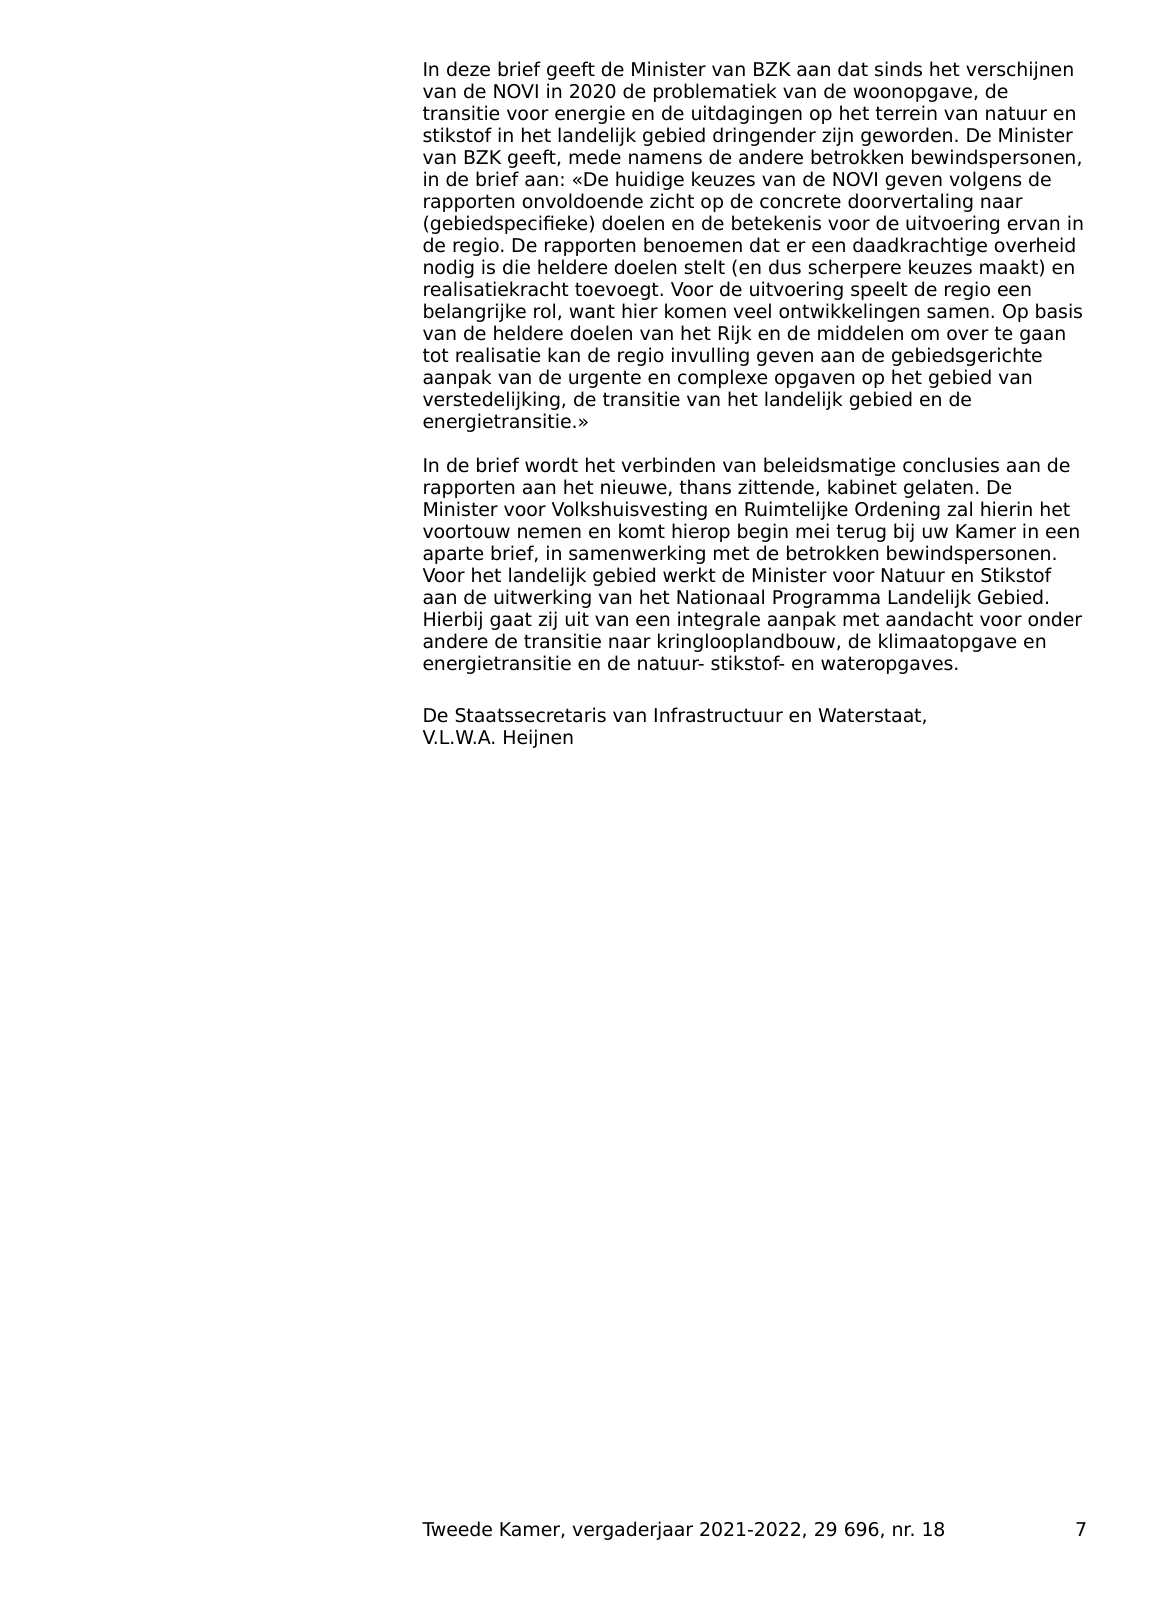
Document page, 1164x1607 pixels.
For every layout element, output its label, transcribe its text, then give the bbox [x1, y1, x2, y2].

text In de brief wordt het verbinden van beleidsmatige conclusies aan de rapporten aan het nieuwe, thans zittende, kabinet gelaten. De Minister voor Volkshuisvesting en Ruimtelijke Ordening zal hierin het voortouw nemen en komt hierop begin mei terug bij uw Kamer in een aparte brief, in samenwerking met de betrokken bewindspersonen. Voor het landelijk gebied werkt de Minister voor Natuur en Stikstof aan de uitwerking van het Nationaal Programma Landelijk Gebied. Hierbij gaat zij uit van een integrale aanpak met aandacht voor onder andere de transitie naar kringlooplandbouw, de klimaatopgave en energietransitie en de natuur- stikstof- en wateropgaves. [422, 455, 1087, 675]
text In deze brief geeft de Minister van BZK aan dat sinds het verschijnen van de NOVI in 2020 de problematiek van de woonopgave, de transitie voor energie en de uitdagingen op het terrein van natuur en stikstof in het landelijk gebied dringender zijn geworden. De Minister van BZK geeft, mede namens de andere betrokken bewindspersonen, in de brief aan: «De huidige keuzes van de NOVI geven volgens de rapporten onvoldoende zicht op de concrete doorvertaling naar (gebiedspecifieke) doelen en de betekenis voor de uitvoering ervan in de regio. De rapporten benoemen dat er een daadkrachtige overheid nodig is die heldere doelen stelt (en dus scherpere keuzes maakt) en realisatiekracht toevoegt. Voor de uitvoering speelt de regio een belangrijke rol, want hier komen veel ontwikkelingen samen. Op basis van de heldere doelen van het Rijk en de middelen om over te gaan tot realisatie kan de regio invulling geven aan de gebiedsgerichte aanpak van de urgente en complexe opgaven op het gebied van verstedelijking, de transitie van het landelijk gebied en de energietransitie.» [422, 59, 1087, 433]
text De Staatssecretaris van Infrastructuur en Waterstaat, V.L.W.A. Heijnen [422, 705, 1087, 749]
